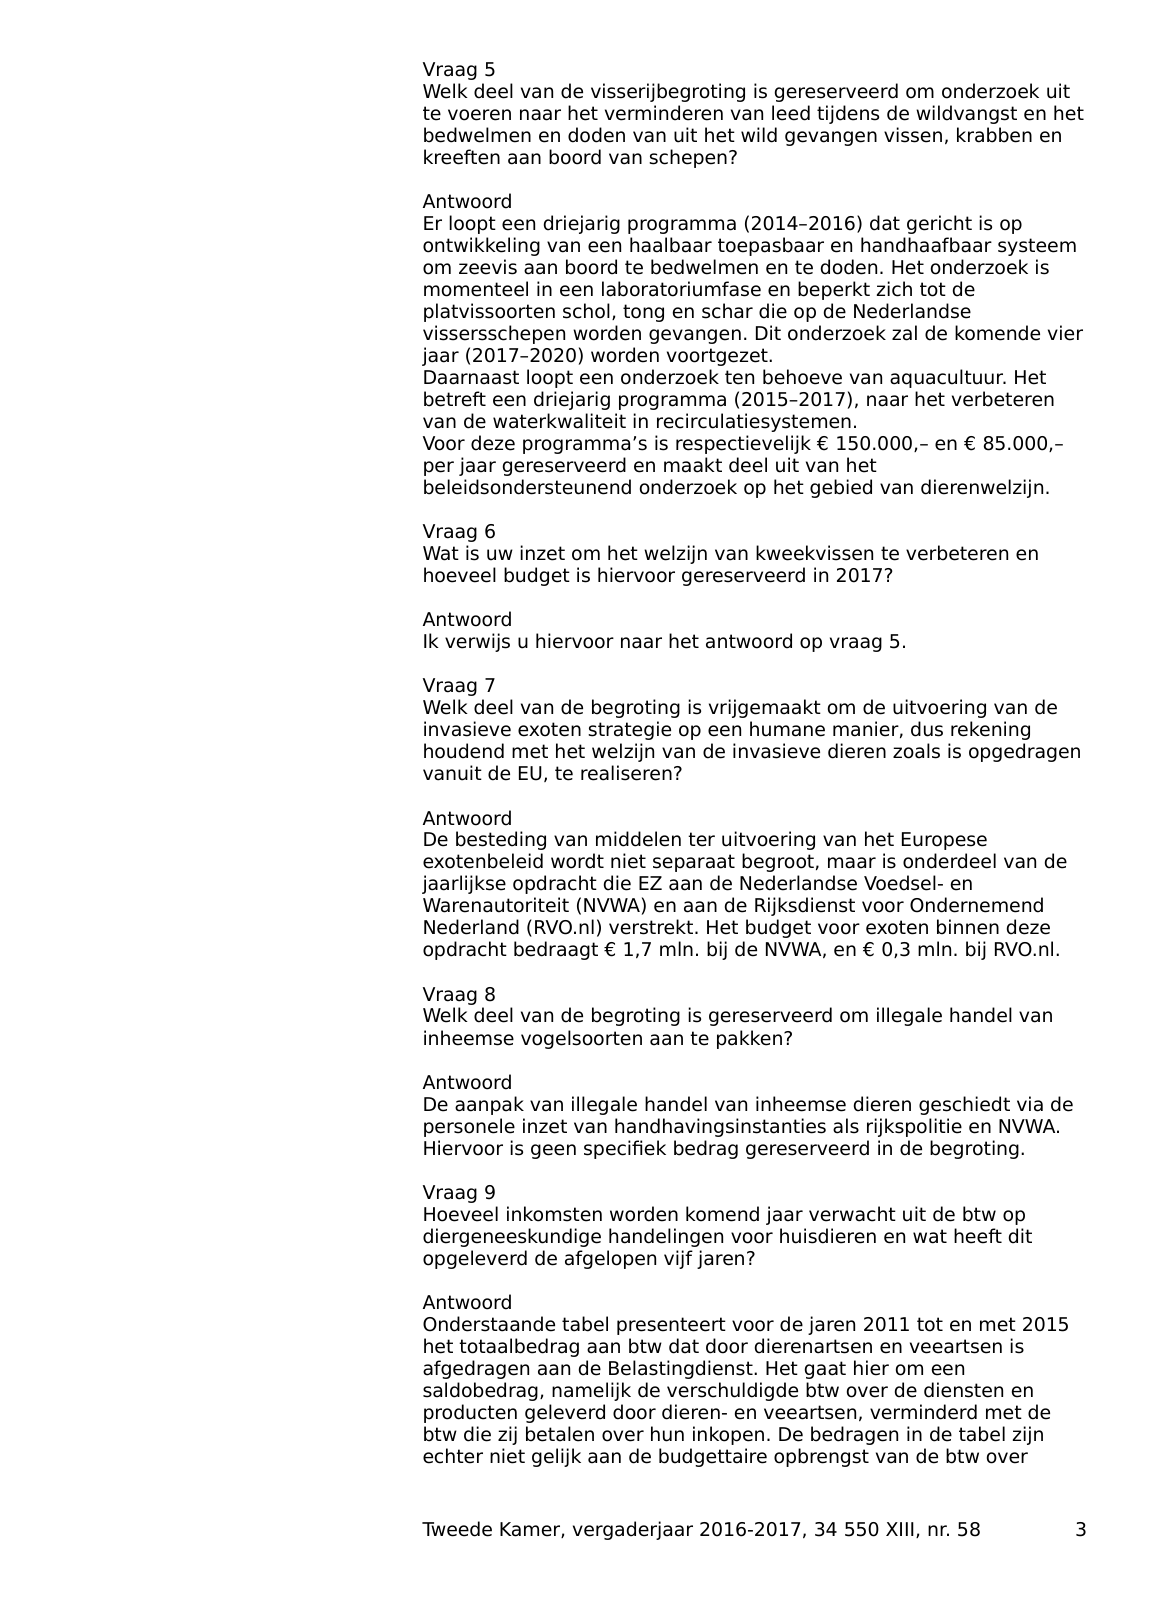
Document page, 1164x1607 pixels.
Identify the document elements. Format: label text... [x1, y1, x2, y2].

text Vraag 7 [422, 675, 1087, 697]
text Hoeveel inkomsten worden komend jaar verwacht uit de btw op diergeneeskundige handelingen voor huisdieren en wat heeft dit opgeleverd de afgelopen vijf jaren? [422, 1204, 1087, 1269]
text Voor deze programma’s is respectievelijk € 150.000,– en € 85.000,– per jaar gereserveerd en maakt deel uit van het beleidsondersteunend onderzoek op het gebied van dierenwelzijn. [422, 433, 1087, 499]
text Antwoord [422, 1072, 1087, 1093]
text Welk deel van de begroting is vrijgemaakt om de uitvoering van de invasieve exoten strategie op een humane manier, dus rekening houdend met het welzijn van de invasieve dieren zoals is opgedragen vanuit de EU, te realiseren? [422, 697, 1087, 785]
text Er loopt een driejarig programma (2014–2016) dat gericht is op ontwikkeling van een haalbaar toepasbaar en handhaafbaar systeem om zeevis aan boord te bedwelmen en te doden. Het onderzoek is momenteel in een laboratoriumfase en beperkt zich tot de platvissoorten schol, tong en schar die op de Nederlandse vissersschepen worden gevangen. Dit onderzoek zal de komende vier jaar (2017–2020) worden voortgezet. [422, 213, 1087, 367]
text Wat is uw inzet om het welzijn van kweekvissen te verbeteren en hoeveel budget is hiervoor gereserveerd in 2017? [422, 543, 1087, 587]
text Antwoord [422, 191, 1087, 213]
text Antwoord [422, 609, 1087, 631]
text Welk deel van de begroting is gereserveerd om illegale handel van inheemse vogelsoorten aan te pakken? [422, 1005, 1087, 1049]
text De besteding van middelen ter uitvoering van het Europese exotenbeleid wordt niet separaat begroot, maar is onderdeel van de jaarlijkse opdracht die EZ aan de Nederlandse Voedsel- en Warenautoriteit (NVWA) en aan de Rijksdienst voor Ondernemend Nederland (RVO.nl) verstrekt. Het budget voor exoten binnen deze opdracht bedraagt € 1,7 mln. bij de NVWA, en € 0,3 mln. bij RVO.nl. [422, 829, 1087, 961]
text Daarnaast loopt een onderzoek ten behoeve van aquacultuur. Het betreft een driejarig programma (2015–2017), naar het verbeteren van de waterkwaliteit in recirculatiesystemen. [422, 367, 1087, 433]
text Vraag 8 [422, 983, 1087, 1005]
text Ik verwijs u hiervoor naar het antwoord op vraag 5. [422, 631, 1087, 653]
text Vraag 5 [422, 59, 1087, 81]
text De aanpak van illegale handel van inheemse dieren geschiedt via de personele inzet van handhavingsinstanties als rijkspolitie en NVWA. Hiervoor is geen specifiek bedrag gereserveerd in de begroting. [422, 1093, 1087, 1159]
text Onderstaande tabel presenteert voor de jaren 2011 tot en met 2015 het totaalbedrag aan btw dat door dierenartsen en veeartsen is afgedragen aan de Belastingdienst. Het gaat hier om een saldobedrag, namelijk de verschuldigde btw over de diensten en producten geleverd door dieren- en veeartsen, verminderd met de btw die zij betalen over hun inkopen. De bedragen in de tabel zijn echter niet gelijk aan de budgettaire opbrengst van de btw over [422, 1314, 1087, 1468]
text Vraag 6 [422, 521, 1087, 543]
text Antwoord [422, 1292, 1087, 1314]
text Vraag 9 [422, 1182, 1087, 1204]
text Welk deel van de visserijbegroting is gereserveerd om onderzoek uit te voeren naar het verminderen van leed tijdens de wildvangst en het bedwelmen en doden van uit het wild gevangen vissen, krabben en kreeften aan boord van schepen? [422, 81, 1087, 169]
text Antwoord [422, 807, 1087, 829]
